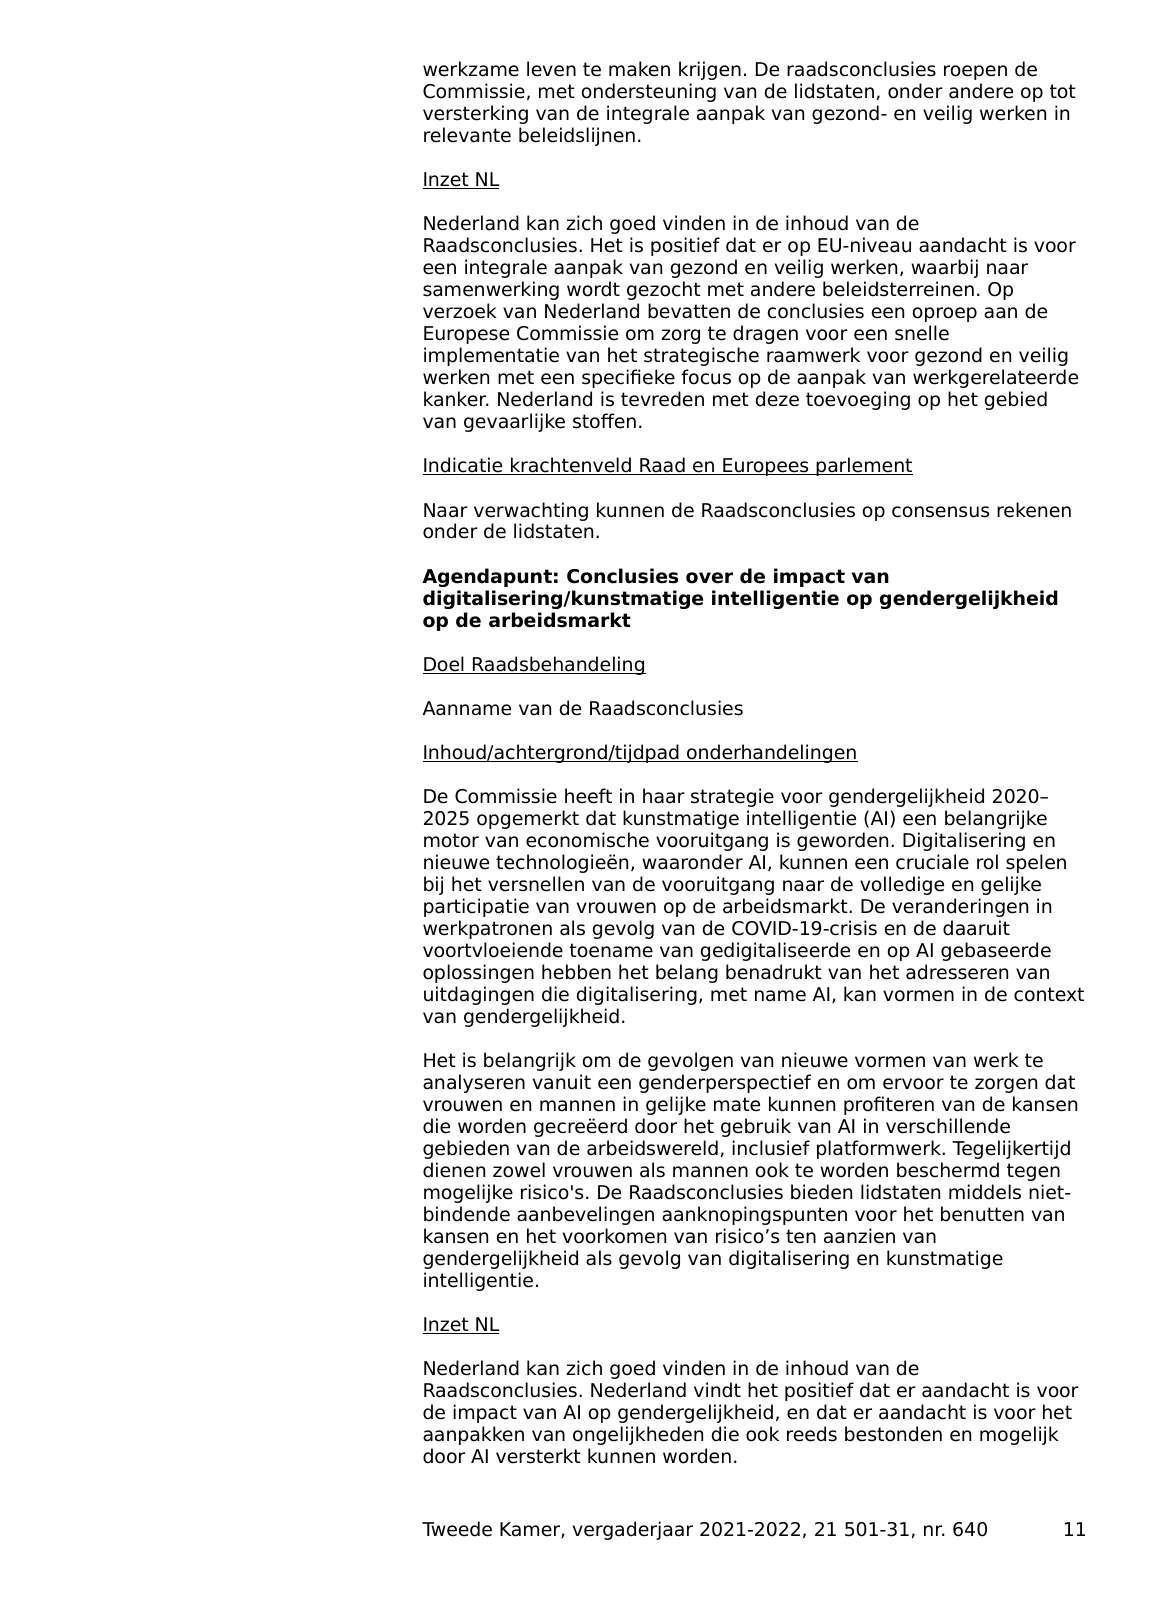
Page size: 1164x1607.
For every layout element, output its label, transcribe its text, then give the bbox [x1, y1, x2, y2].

subtitle Inzet NL [422, 1314, 1087, 1336]
text Nederland kan zich goed vinden in de inhoud van de Raadsconclusies. Het is positief dat er op EU-niveau aandacht is voor een integrale aanpak van gezond en veilig werken, waarbij naar samenwerking wordt gezocht met andere beleidsterreinen. Op verzoek van Nederland bevatten de conclusies een oproep aan de Europese Commissie om zorg te dragen voor een snelle implementatie van het strategische raamwerk voor gezond en veilig werken met een specifieke focus op de aanpak van werkgerelateerde kanker. Nederland is tevreden met deze toevoeging op het gebied van gevaarlijke stoffen. [422, 213, 1087, 433]
text De Commissie heeft in haar strategie voor gendergelijkheid 2020–2025 opgemerkt dat kunstmatige intelligentie (AI) een belangrijke motor van economische vooruitgang is geworden. Digitalisering en nieuwe technologieën, waaronder AI, kunnen een cruciale rol spelen bij het versnellen van de vooruitgang naar de volledige en gelijke participatie van vrouwen op de arbeidsmarkt. De veranderingen in werkpatronen als gevolg van de COVID-19-crisis en de daaruit voortvloeiende toename van gedigitaliseerde en op AI gebaseerde oplossingen hebben het belang benadrukt van het adresseren van uitdagingen die digitalisering, met name AI, kan vormen in de context van gendergelijkheid. [422, 786, 1087, 1028]
text Nederland kan zich goed vinden in de inhoud van de Raadsconclusies. Nederland vindt het positief dat er aandacht is voor de impact van AI op gendergelijkheid, en dat er aandacht is voor het aanpakken van ongelijkheden die ook reeds bestonden en mogelijk door AI versterkt kunnen worden. [422, 1358, 1087, 1468]
subtitle Inzet NL [422, 169, 1087, 191]
subtitle Doel Raadsbehandeling [422, 654, 1087, 676]
text Het is belangrijk om de gevolgen van nieuwe vormen van werk te analyseren vanuit een genderperspectief en om ervoor te zorgen dat vrouwen en mannen in gelijke mate kunnen profiteren van de kansen die worden gecreëerd door het gebruik van AI in verschillende gebieden van de arbeidswereld, inclusief platformwerk. Tegelijkertijd dienen zowel vrouwen als mannen ook te worden beschermd tegen mogelijke risico's. De Raadsconclusies bieden lidstaten middels niet-bindende aanbevelingen aanknopingspunten voor het benutten van kansen en het voorkomen van risico’s ten aanzien van gendergelijkheid als gevolg van digitalisering en kunstmatige intelligentie. [422, 1050, 1087, 1292]
subtitle Inhoud/achtergrond/tijdpad onderhandelingen [422, 742, 1087, 764]
subtitle Indicatie krachtenveld Raad en Europees parlement [422, 455, 1087, 477]
text Aanname van de Raadsconclusies [422, 698, 1087, 720]
text Naar verwachting kunnen de Raadsconclusies op consensus rekenen onder de lidstaten. [422, 499, 1087, 543]
subtitle Agendapunt: Conclusies over de impact van digitalisering/kunstmatige intelligentie op gendergelijkheid op de arbeidsmarkt [422, 566, 1087, 632]
text werkzame leven te maken krijgen. De raadsconclusies roepen de Commissie, met ondersteuning van de lidstaten, onder andere op tot versterking van de integrale aanpak van gezond- en veilig werken in relevante beleidslijnen. [422, 59, 1087, 147]
